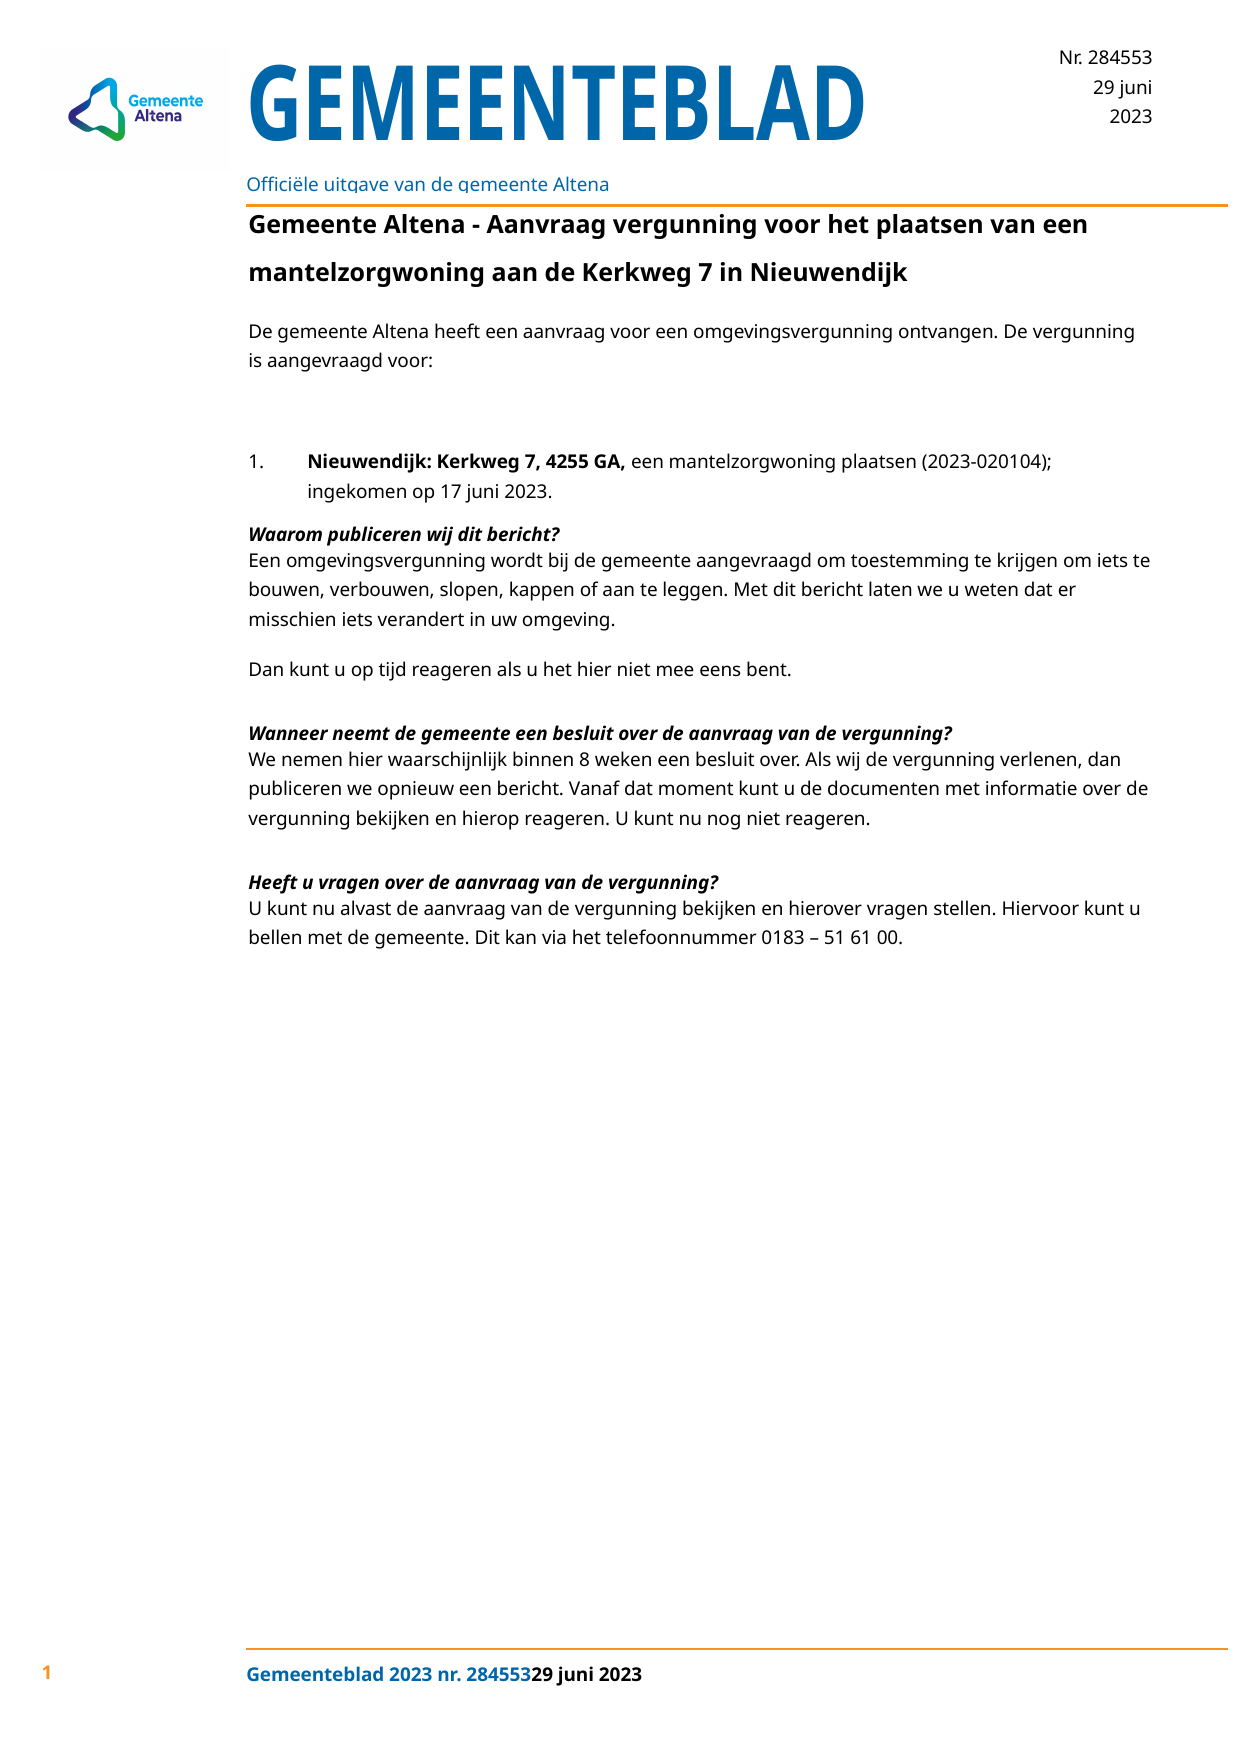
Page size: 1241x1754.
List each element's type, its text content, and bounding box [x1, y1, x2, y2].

text Gemeente Altena - Aanvraag vergunning voor het plaatsen van een mantelzorgwoning aan de Kerkweg 7 in Nieuwendijk [248, 207, 1152, 288]
text De gemeente Altena heeft een aanvraag voor een omgevingsvergunning ontvangen. De vergunning is aangevraagd voor: [248, 318, 1152, 373]
text Een omgevingsvergunning wordt bij de gemeente aangevraagd om toestemming te krijgen om iets te bouwen, verbouwen, slopen, kappen of aan te leggen. Met dit bericht laten we u weten dat er misschien iets verandert in uw omgeving. [248, 547, 1152, 632]
text We nemen hier waarschijnlijk binnen 8 weken een besluit over. Als wij de vergunning verlenen, dan publiceren we opnieuw een bericht. Vanaf dat moment kunt u de documenten met informatie over de vergunning bekijken en hierop reageren. U kunt nu nog niet reageren. [248, 746, 1152, 831]
list Nieuwendijk: Kerkweg 7, 4255 GA, een mantelzorgwoning plaatsen (2023-020104); ingekomen op 17 juni 2023. [248, 448, 1152, 504]
text Dan kunt u op tijd reageren als u het hier niet mee eens bent. [248, 656, 1152, 682]
picture [41, 47, 231, 172]
text Waarom publiceren wij dit bericht? [248, 521, 1152, 547]
text Heeft u vragen over de aanvraag van de vergunning? [248, 869, 1152, 895]
text Wanneer neemt de gemeente een besluit over de aanvraag van de vergunning? [248, 720, 1152, 746]
text U kunt nu alvast de aanvraag van de vergunning bekijken en hierover vragen stellen. Hiervoor kunt u bellen met de gemeente. Dit kan via het telefoonnummer 0183 – 51 61 00. [248, 895, 1152, 950]
